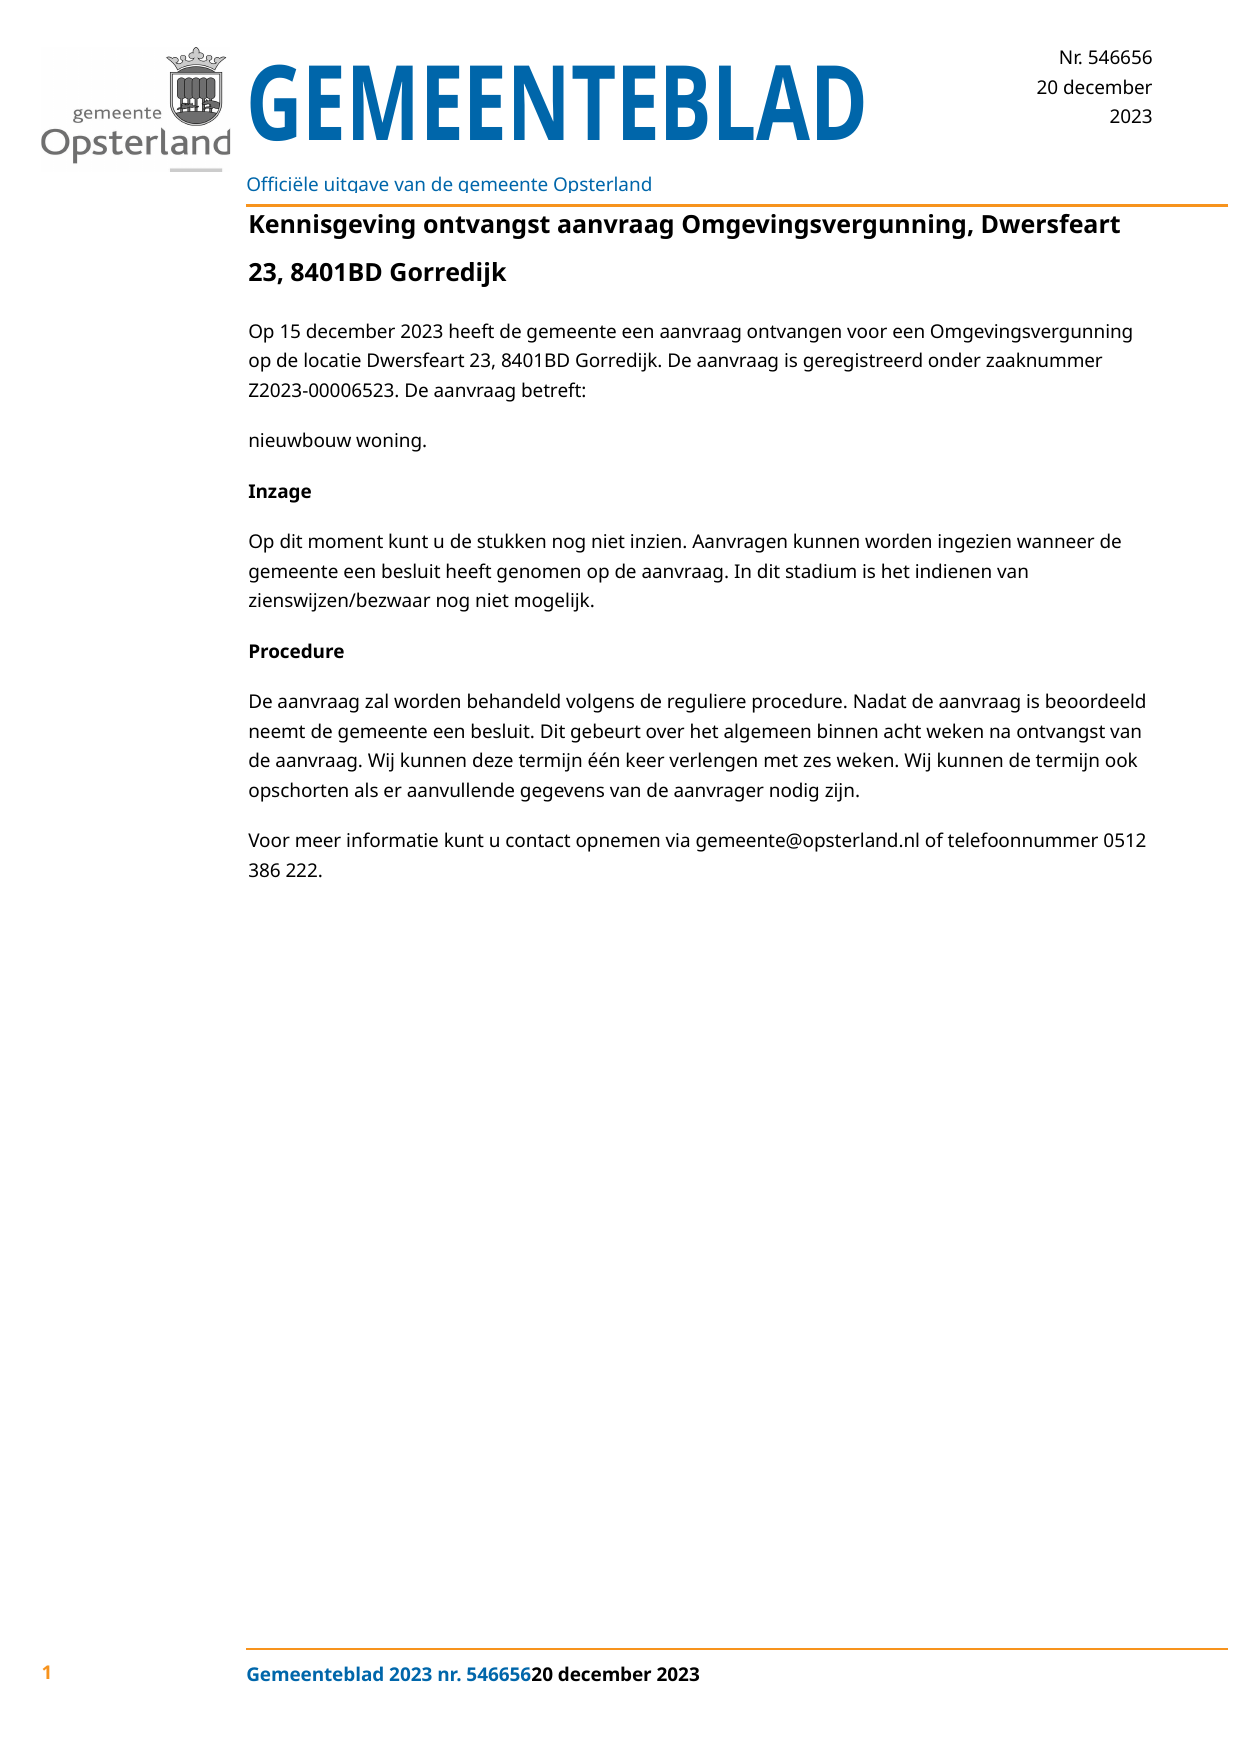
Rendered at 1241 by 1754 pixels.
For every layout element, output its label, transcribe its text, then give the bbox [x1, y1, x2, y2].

text De aanvraag zal worden behandeld volgens de reguliere procedure. Nadat de aanvraag is beoordeeld neemt de gemeente een besluit. Dit gebeurt over het algemeen binnen acht weken na ontvangst van de aanvraag. Wij kunnen deze termijn één keer verlengen met zes weken. Wij kunnen de termijn ook opschorten als er aanvullende gegevens van de aanvrager nodig zijn. [248, 688, 1152, 803]
text Kennisgeving ontvangst aanvraag Omgevingsvergunning, Dwersfeart 23, 8401BD Gorredijk [248, 207, 1152, 288]
text Voor meer informatie kunt u contact opnemen via gemeente@opsterland.nl of telefoonnummer 0512 386 222. [248, 827, 1152, 883]
text nieuwbouw woning. [248, 427, 1152, 453]
text Inzage [248, 478, 1152, 504]
picture [41, 47, 231, 172]
text Op 15 december 2023 heeft de gemeente een aanvraag ontvangen voor een Omgevingsvergunning op de locatie Dwersfeart 23, 8401BD Gorredijk. De aanvraag is geregistreerd onder zaaknummer Z2023-00006523. De aanvraag betreft: [248, 318, 1152, 403]
text Op dit moment kunt u de stukken nog niet inzien. Aanvragen kunnen worden ingezien wanneer de gemeente een besluit heeft genomen op de aanvraag. In dit stadium is het indienen van zienswijzen/bezwaar nog niet mogelijk. [248, 528, 1152, 613]
text Procedure [248, 638, 1152, 664]
